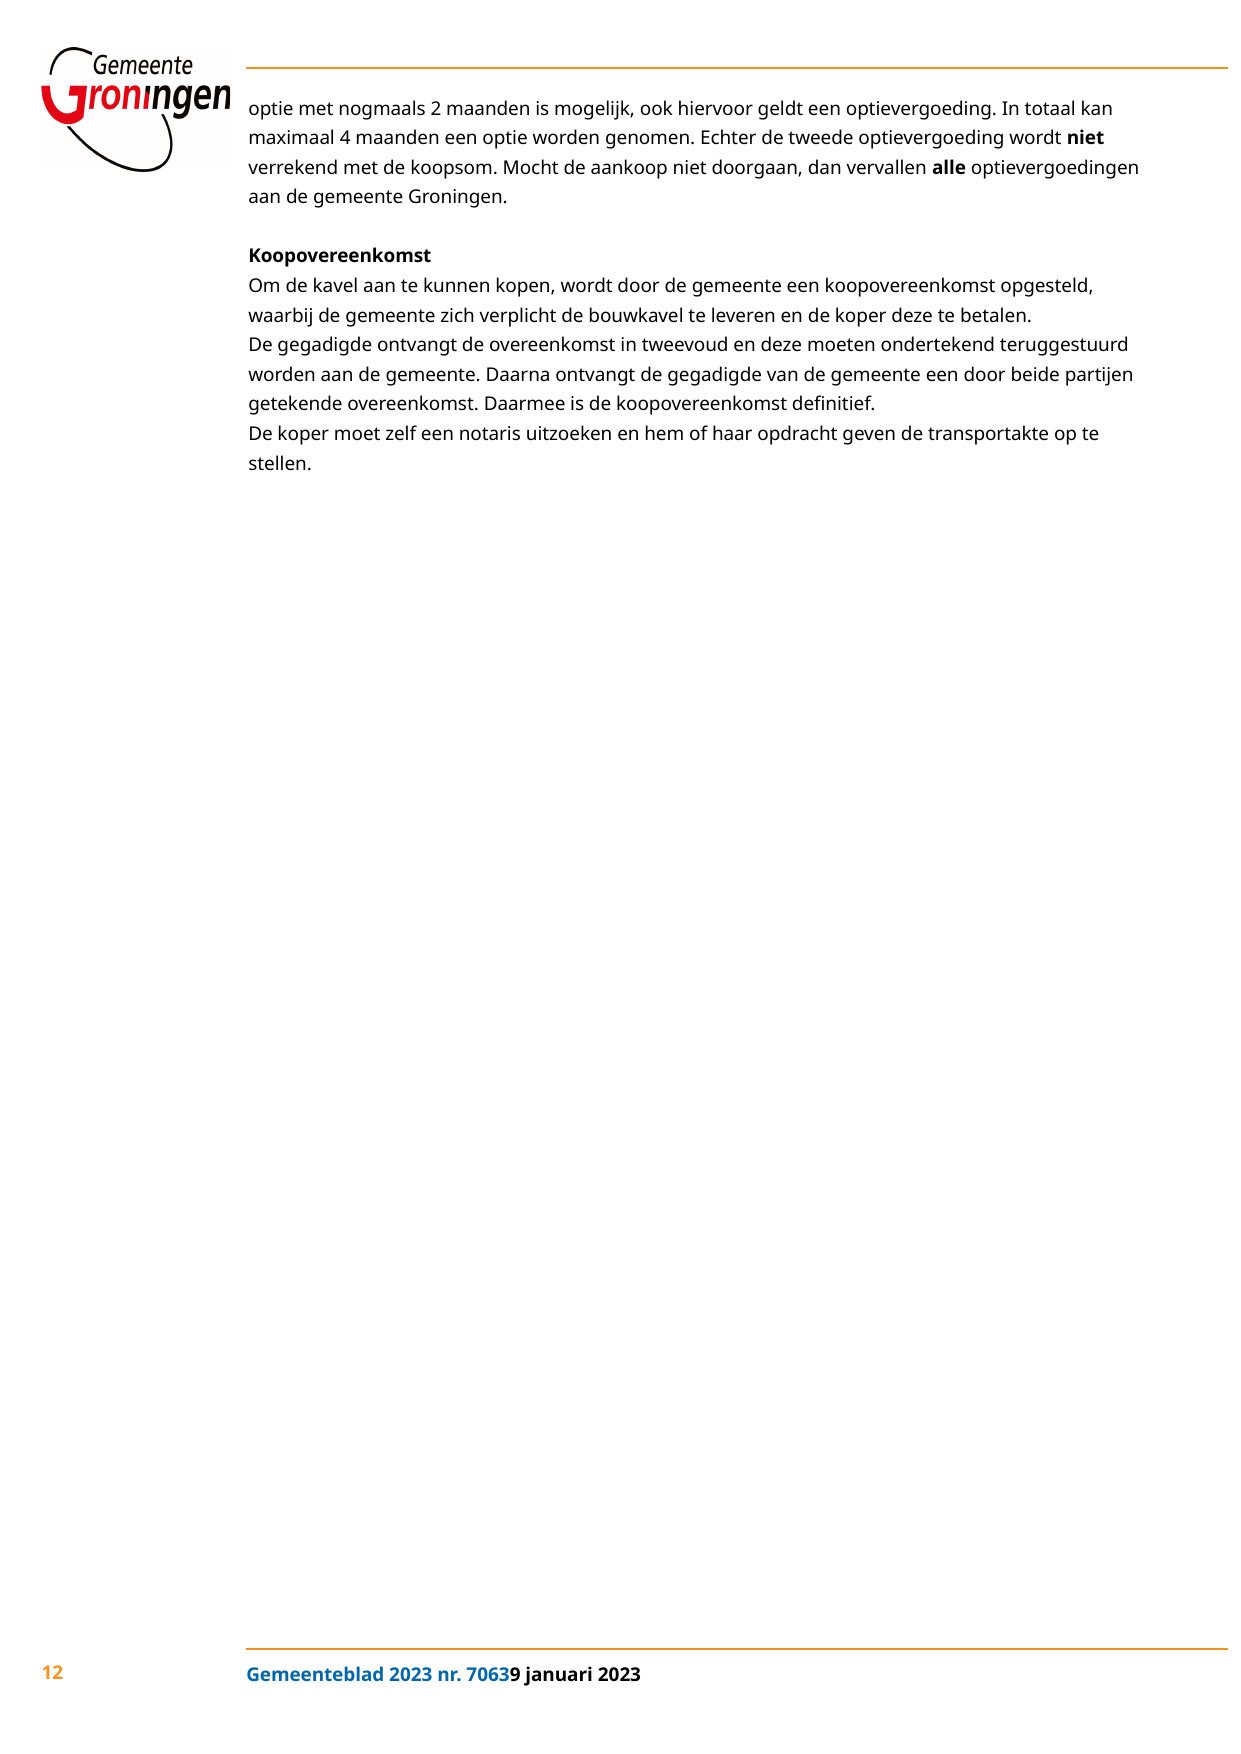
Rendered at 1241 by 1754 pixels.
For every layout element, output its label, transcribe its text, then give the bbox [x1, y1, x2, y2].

text Koopovereenkomst [248, 243, 1152, 268]
text Om de kavel aan te kunnen kopen, wordt door de gemeente een koopovereenkomst opgesteld, waarbij de gemeente zich verplicht de bouwkavel te leveren en de koper deze te betalen. [248, 272, 1152, 328]
text De gegadigde ontvangt de overeenkomst in tweevoud en deze moeten ondertekend teruggestuurd worden aan de gemeente. Daarna ontvangt de gegadigde van de gemeente een door beide partijen getekende overeenkomst. Daarmee is de koopovereenkomst definitief. [248, 331, 1152, 416]
text De koper moet zelf een notaris uitzoeken en hem of haar opdracht geven de transportakte op te stellen. [248, 420, 1152, 476]
picture [41, 47, 231, 172]
text optie met nogmaals 2 maanden is mogelijk, ook hiervoor geldt een optievergoeding. In totaal kan maximaal 4 maanden een optie worden genomen. Echter de tweede optievergoeding wordt niet verrekend met de koopsom. Mocht de aankoop niet doorgaan, dan vervallen alle optievergoedingen aan de gemeente Groningen. [248, 95, 1152, 209]
